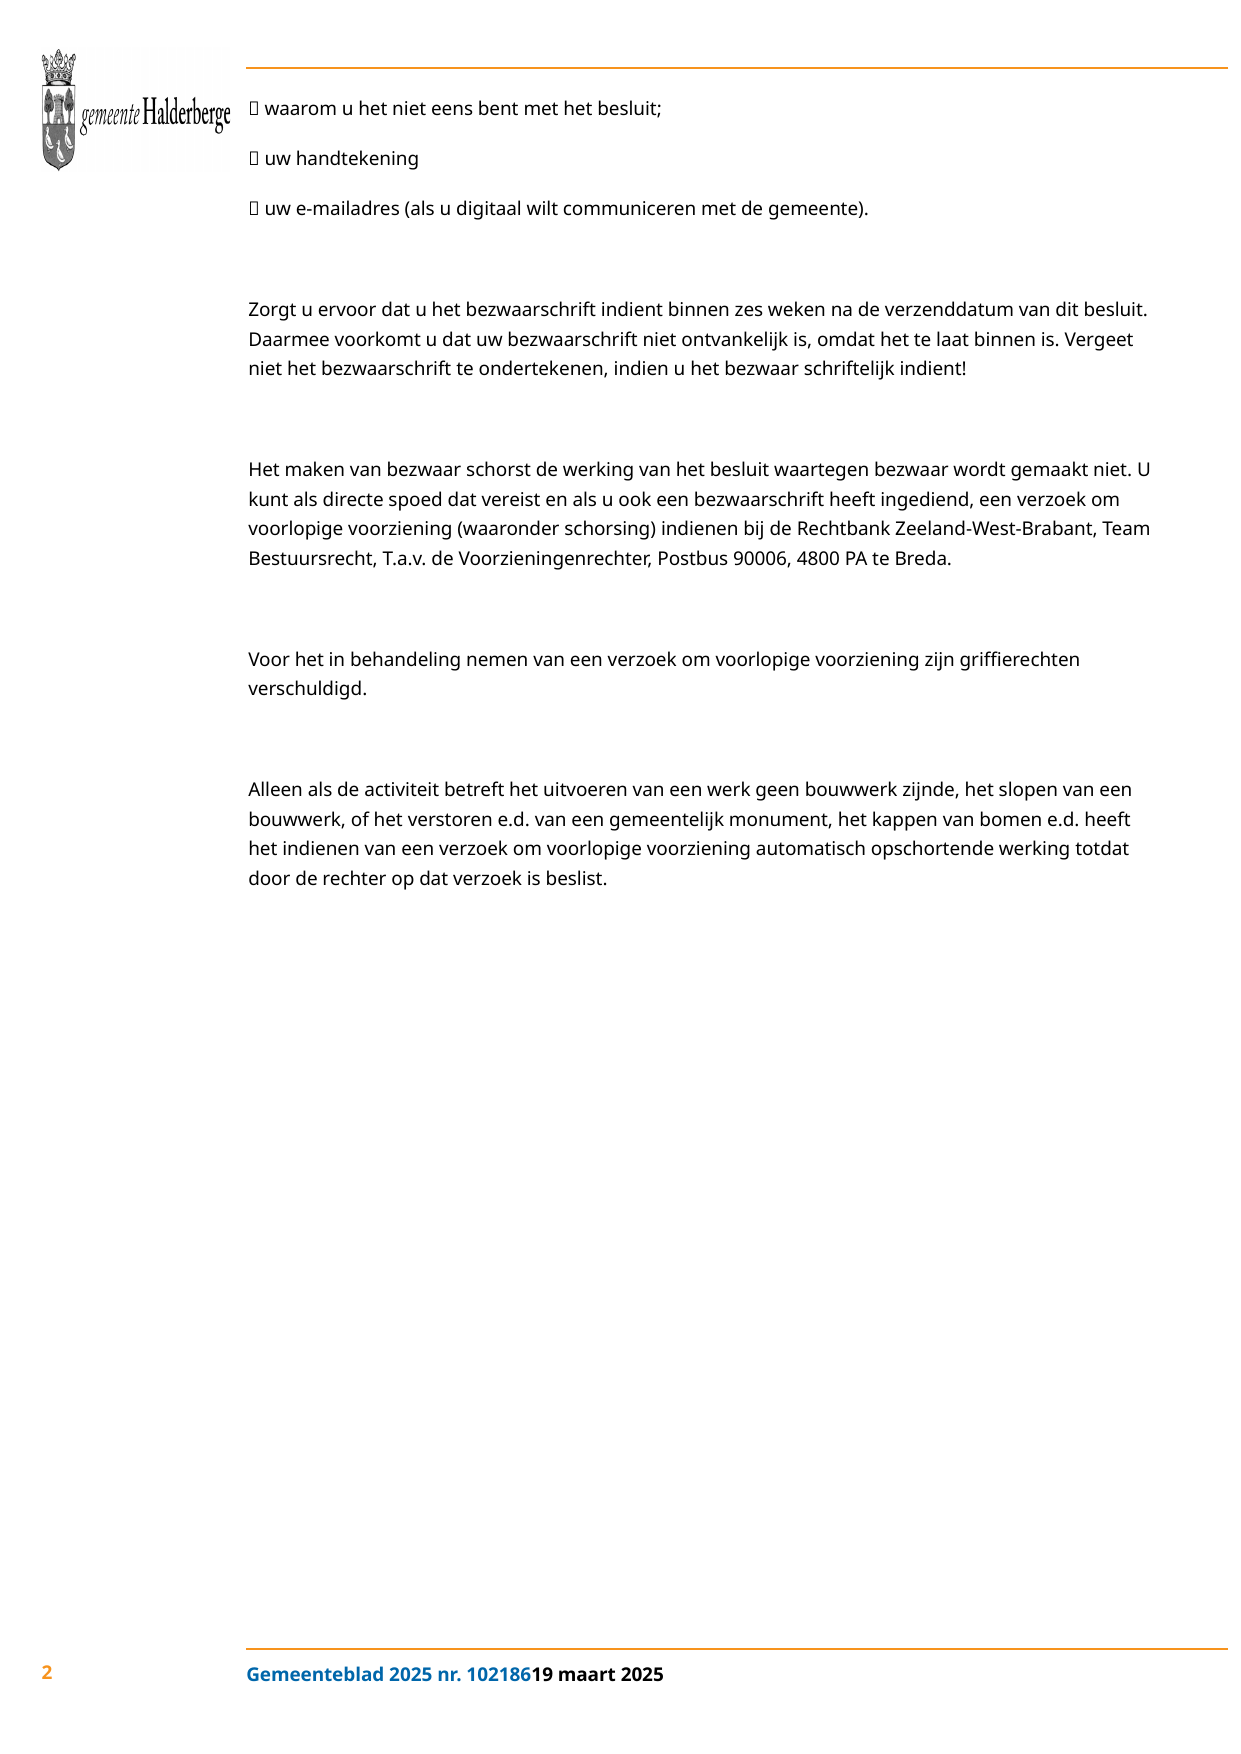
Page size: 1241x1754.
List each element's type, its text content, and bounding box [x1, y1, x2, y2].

text Het maken van bezwaar schorst de werking van het besluit waartegen bezwaar wordt gemaakt niet. U kunt als directe spoed dat vereist en als u ook een bezwaarschrift heeft ingediend, een verzoek om voorlopige voorziening (waaronder schorsing) indienen bij de Rechtbank Zeeland-West-Brabant, Team Bestuursrecht, T.a.v. de Voorzieningenrechter, Postbus 90006, 4800 PA te Breda. [248, 456, 1152, 571]
text  uw handtekening [248, 145, 1152, 171]
text Zorgt u ervoor dat u het bezwaarschrift indient binnen zes weken na de verzenddatum van dit besluit. Daarmee voorkomt u dat uw bezwaarschrift niet ontvankelijk is, omdat het te laat binnen is. Vergeet niet het bezwaarschrift te ondertekenen, indien u het bezwaar schriftelijk indient! [248, 296, 1152, 381]
text  uw e-mailadres (als u digitaal wilt communiceren met de gemeente). [248, 196, 1152, 221]
text Voor het in behandeling nemen van een verzoek om voorlopige voorziening zijn griffierechten verschuldigd. [248, 646, 1152, 701]
text Alleen als de activiteit betreft het uitvoeren van een werk geen bouwwerk zijnde, het slopen van een bouwwerk, of het verstoren e.d. van een gemeentelijk monument, het kappen van bomen e.d. heeft het indienen van een verzoek om voorlopige voorziening automatisch opschortende werking totdat door de rechter op dat verzoek is beslist. [248, 776, 1152, 891]
picture [41, 47, 231, 172]
text  waarom u het niet eens bent met het besluit; [248, 95, 1152, 121]
